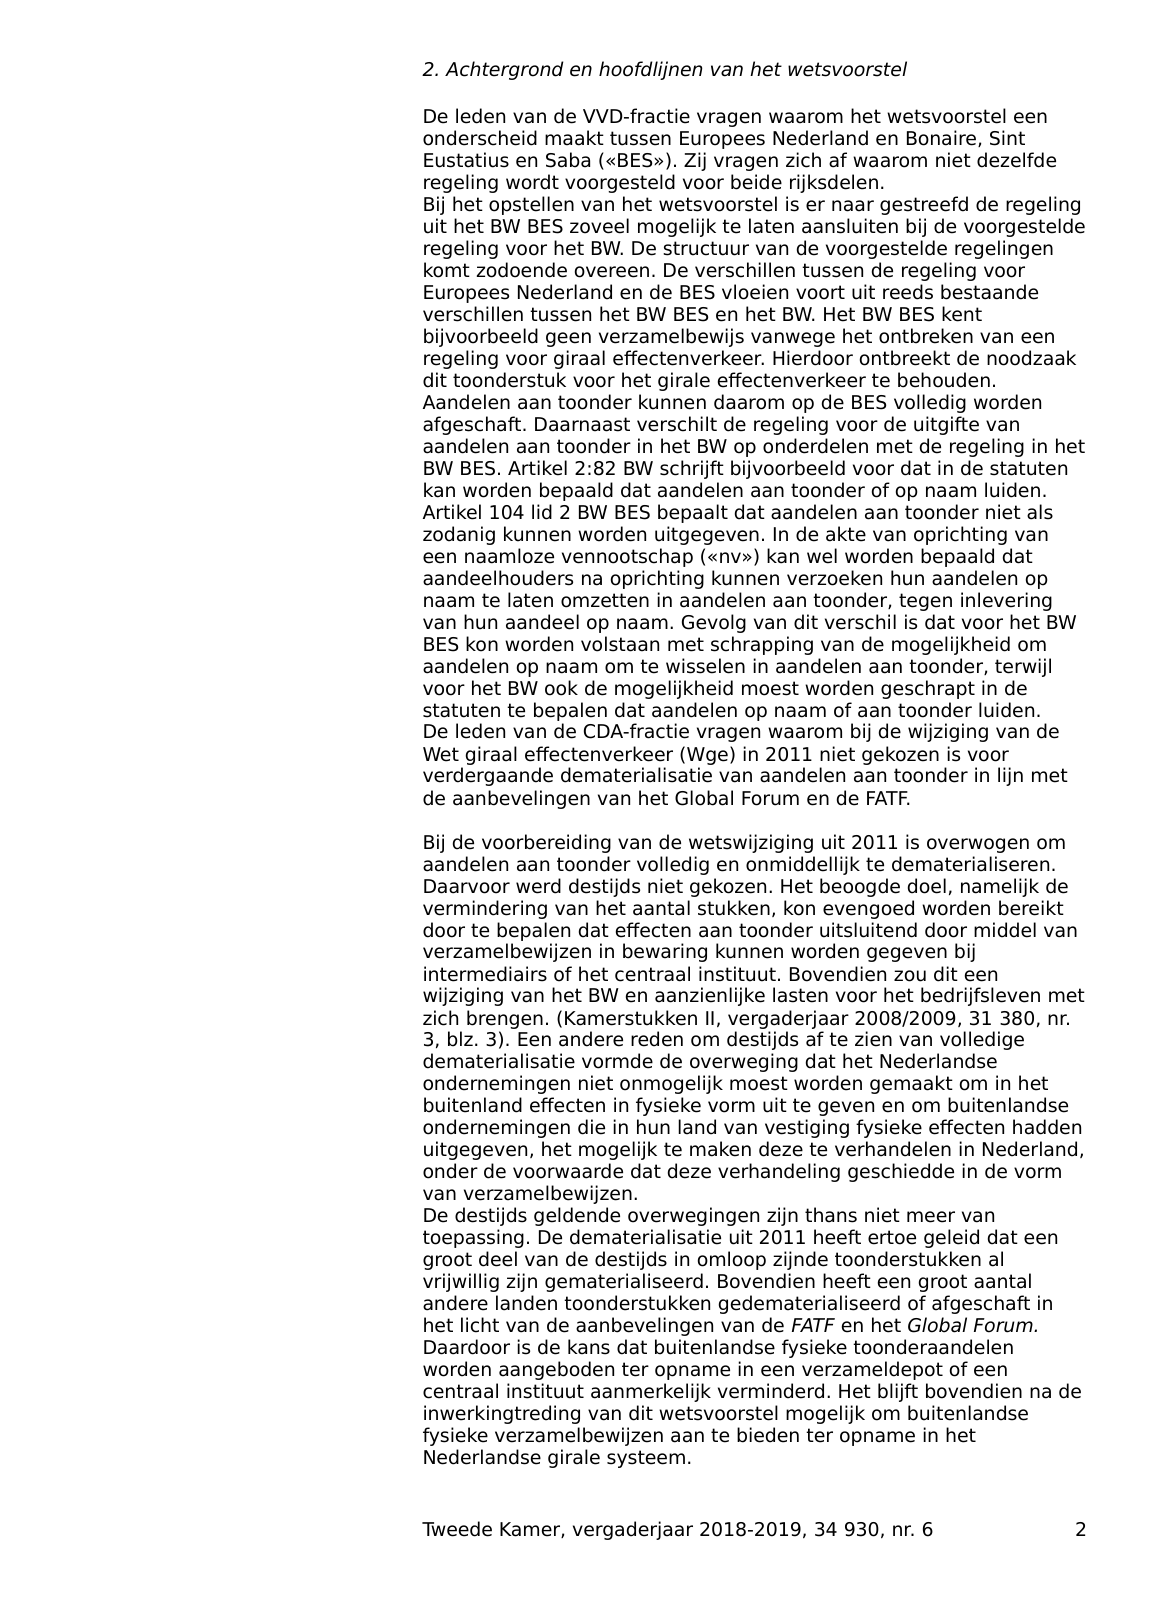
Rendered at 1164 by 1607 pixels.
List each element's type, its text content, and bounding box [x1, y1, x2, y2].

subtitle 2. Achtergrond en hoofdlijnen van het wetsvoorstel [422, 59, 1087, 81]
text De leden van de CDA-fractie vragen waarom bij de wijziging van de Wet giraal effectenverkeer (Wge) in 2011 niet gekozen is voor verdergaande dematerialisatie van aandelen aan toonder in lijn met de aanbevelingen van het Global Forum en de FATF. [422, 721, 1087, 809]
text Bij de voorbereiding van de wetswijziging uit 2011 is overwogen om aandelen aan toonder volledig en onmiddellijk te dematerialiseren. Daarvoor werd destijds niet gekozen. Het beoogde doel, namelijk de vermindering van het aantal stukken, kon evengoed worden bereikt door te bepalen dat effecten aan toonder uitsluitend door middel van verzamelbewijzen in bewaring kunnen worden gegeven bij intermediairs of het centraal instituut. Bovendien zou dit een wijziging van het BW en aanzienlijke lasten voor het bedrijfsleven met zich brengen. (Kamerstukken II, vergaderjaar 2008/2009, 31 380, nr. 3, blz. 3). Een andere reden om destijds af te zien van volledige dematerialisatie vormde de overweging dat het Nederlandse ondernemingen niet onmogelijk moest worden gemaakt om in het buitenland effecten in fysieke vorm uit te geven en om buitenlandse ondernemingen die in hun land van vestiging fysieke effecten hadden uitgegeven, het mogelijk te maken deze te verhandelen in Nederland, onder de voorwaarde dat deze verhandeling geschiedde in de vorm van verzamelbewijzen. [422, 832, 1087, 1205]
text De leden van de VVD-fractie vragen waarom het wetsvoorstel een onderscheid maakt tussen Europees Nederland en Bonaire, Sint Eustatius en Saba («BES»). Zij vragen zich af waarom niet dezelfde regeling wordt voorgesteld voor beide rijksdelen. [422, 106, 1087, 194]
text Bij het opstellen van het wetsvoorstel is er naar gestreefd de regeling uit het BW BES zoveel mogelijk te laten aansluiten bij de voorgestelde regeling voor het BW. De structuur van de voorgestelde regelingen komt zodoende overeen. De verschillen tussen de regeling voor Europees Nederland en de BES vloeien voort uit reeds bestaande verschillen tussen het BW BES en het BW. Het BW BES kent bijvoorbeeld geen verzamelbewijs vanwege het ontbreken van een regeling voor giraal effectenverkeer. Hierdoor ontbreekt de noodzaak dit toonderstuk voor het girale effectenverkeer te behouden. Aandelen aan toonder kunnen daarom op de BES volledig worden afgeschaft. Daarnaast verschilt de regeling voor de uitgifte van aandelen aan toonder in het BW op onderdelen met de regeling in het BW BES. Artikel 2:82 BW schrijft bijvoorbeeld voor dat in de statuten kan worden bepaald dat aandelen aan toonder of op naam luiden. Artikel 104 lid 2 BW BES bepaalt dat aandelen aan toonder niet als zodanig kunnen worden uitgegeven. In de akte van oprichting van een naamloze vennootschap («nv») kan wel worden bepaald dat aandeelhouders na oprichting kunnen verzoeken hun aandelen op naam te laten omzetten in aandelen aan toonder, tegen inlevering van hun aandeel op naam. Gevolg van dit verschil is dat voor het BW BES kon worden volstaan met schrapping van de mogelijkheid om aandelen op naam om te wisselen in aandelen aan toonder, terwijl voor het BW ook de mogelijkheid moest worden geschrapt in de statuten te bepalen dat aandelen op naam of aan toonder luiden. [422, 194, 1087, 721]
text De destijds geldende overwegingen zijn thans niet meer van toepassing. De dematerialisatie uit 2011 heeft ertoe geleid dat een groot deel van de destijds in omloop zijnde toonderstukken al vrijwillig zijn gematerialiseerd. Bovendien heeft een groot aantal andere landen toonderstukken gedematerialiseerd of afgeschaft in het licht van de aanbevelingen van de FATF en het Global Forum. Daardoor is de kans dat buitenlandse fysieke toonderaandelen worden aangeboden ter opname in een verzameldepot of een centraal instituut aanmerkelijk verminderd. Het blijft bovendien na de inwerkingtreding van dit wetsvoorstel mogelijk om buitenlandse fysieke verzamelbewijzen aan te bieden ter opname in het Nederlandse girale systeem. [422, 1205, 1087, 1469]
